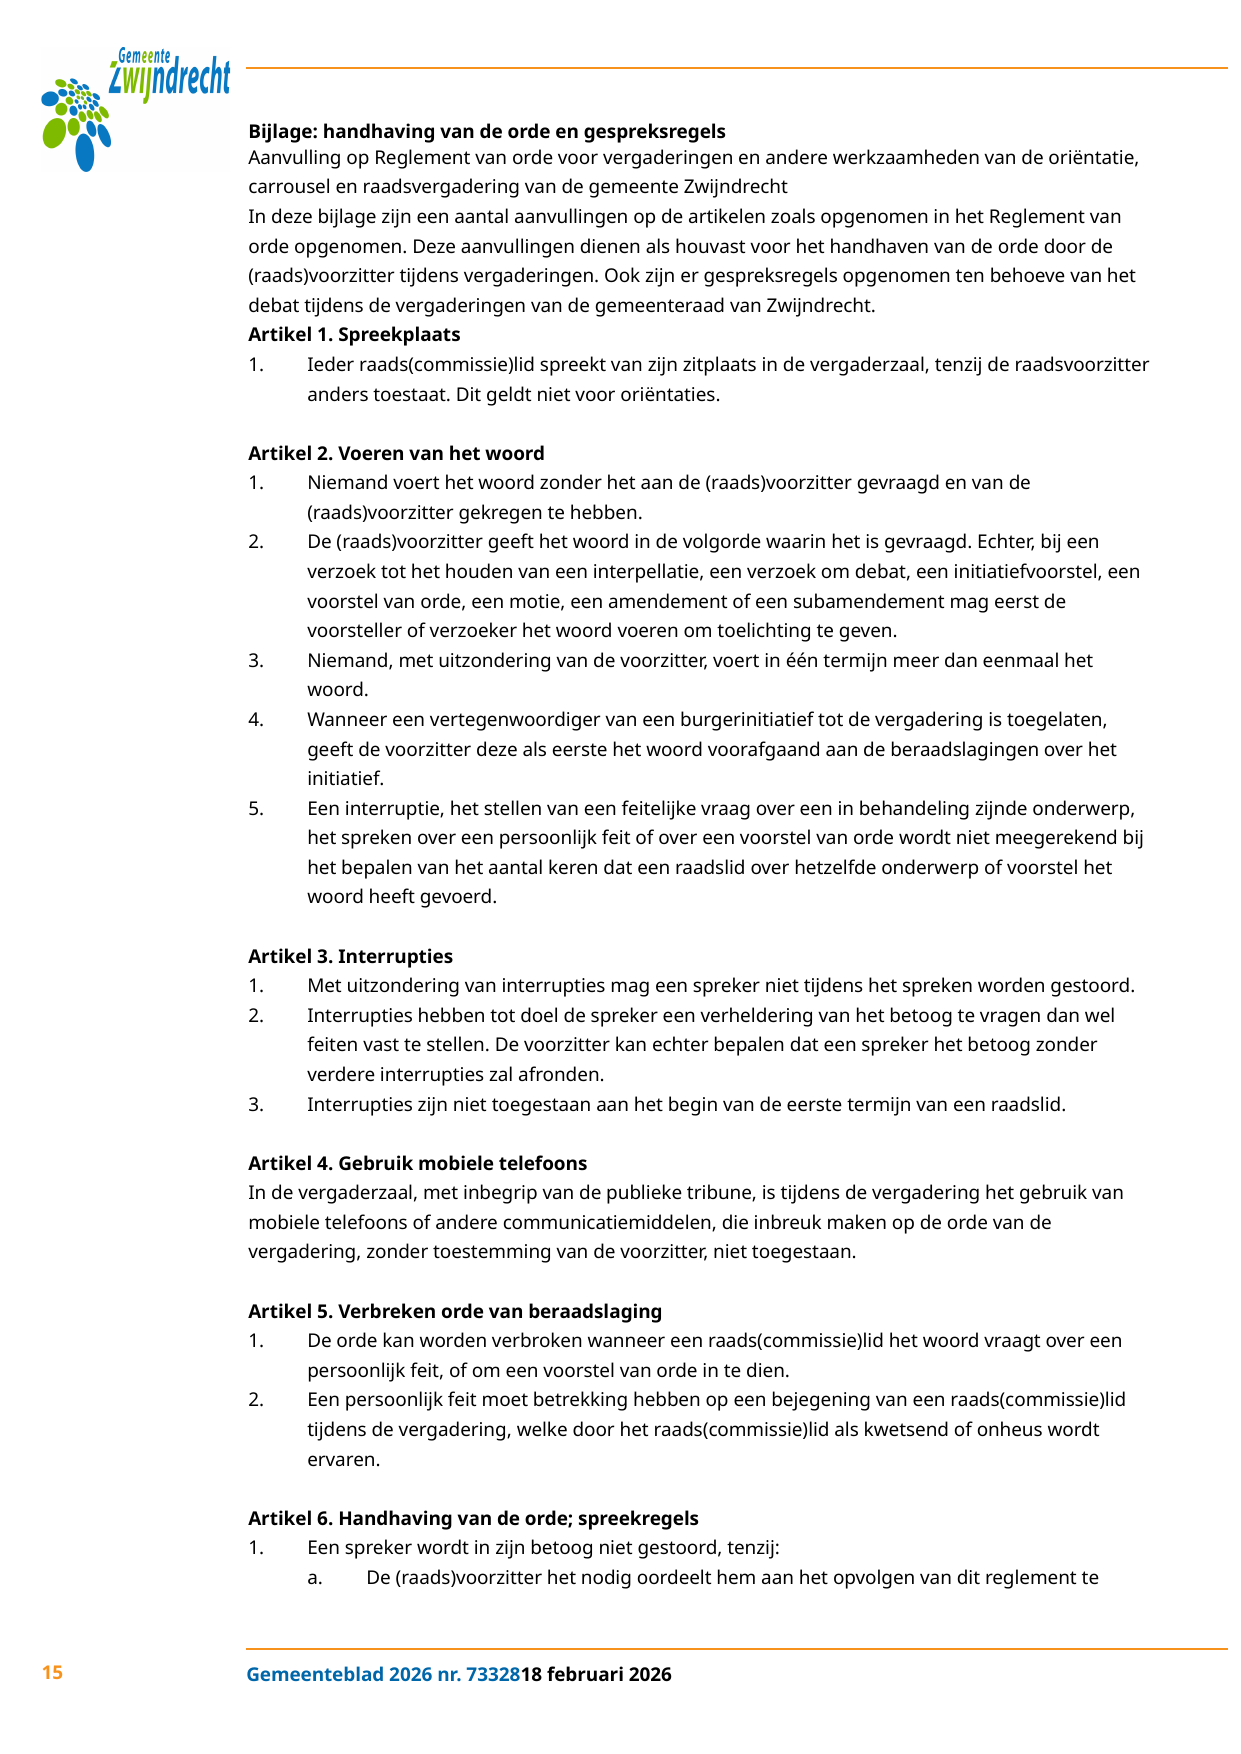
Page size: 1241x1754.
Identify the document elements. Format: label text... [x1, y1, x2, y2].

list Een interruptie, het stellen van een feitelijke vraag over een in behandeling zijnde onderwerp, het spreken over een persoonlijk feit of over een voorstel van orde wordt niet meegerekend bij het bepalen van het aantal keren dat een raadslid over hetzelfde onderwerp of voorstel het woord heeft gevoerd. [248, 795, 1152, 909]
text Artikel 2. Voeren van het woord [248, 440, 1152, 466]
list Niemand, met uitzondering van de voorzitter, voert in één termijn meer dan eenmaal het woord. [248, 647, 1152, 702]
text Artikel 4. Gebruik mobiele telefoons [248, 1150, 1152, 1176]
text Aanvulling op Reglement van orde voor vergaderingen en andere werkzaamheden van de oriëntatie, carrousel en raadsvergadering van de gemeente Zwijndrecht [248, 144, 1152, 199]
list Een persoonlijk feit moet betrekking hebben op een bejegening van een raads(commissie)lid tijdens de vergadering, welke door het raads(commissie)lid als kwetsend of onheus wordt ervaren. [248, 1387, 1152, 1472]
list De (raads)voorzitter het nodig oordeelt hem aan het opvolgen van dit reglement te [307, 1564, 1152, 1590]
list Interrupties zijn niet toegestaan aan het begin van de eerste termijn van een raadslid. [248, 1091, 1152, 1117]
text In de vergaderzaal, met inbegrip van de publieke tribune, is tijdens de vergadering het gebruik van mobiele telefoons of andere communicatiemiddelen, die inbreuk maken op de orde van de vergadering, zonder toestemming van de voorzitter, niet toegestaan. [248, 1179, 1152, 1264]
list Interrupties hebben tot doel de spreker een verheldering van het betoog te vragen dan wel feiten vast te stellen. De voorzitter kan echter bepalen dat een spreker het betoog zonder verdere interrupties zal afronden. [248, 1002, 1152, 1087]
text Artikel 5. Verbreken orde van beraadslaging [248, 1298, 1152, 1324]
list Een spreker wordt in zijn betoog niet gestoord, tenzij: [248, 1534, 1152, 1560]
list Wanneer een vertegenwoordiger van een burgerinitiatief tot de vergadering is toegelaten, geeft de voorzitter deze als eerste het woord voorafgaand aan de beraadslagingen over het initiatief. [248, 706, 1152, 791]
picture [41, 47, 231, 172]
text In deze bijlage zijn een aantal aanvullingen op de artikelen zoals opgenomen in het Reglement van orde opgenomen. Deze aanvullingen dienen als houvast voor het handhaven van de orde door de (raads)voorzitter tijdens vergaderingen. Ook zijn er gespreksregels opgenomen ten behoeve van het debat tijdens de vergaderingen van de gemeenteraad van Zwijndrecht. [248, 203, 1152, 318]
list Met uitzondering van interrupties mag een spreker niet tijdens het spreken worden gestoord. [248, 972, 1152, 998]
text Artikel 6. Handhaving van de orde; spreekregels [248, 1505, 1152, 1531]
list Ieder raads(commissie)lid spreekt van zijn zitplaats in de vergaderzaal, tenzij de raadsvoorzitter anders toestaat. Dit geldt niet voor oriëntaties. [248, 351, 1152, 407]
list De (raads)voorzitter geeft het woord in de volgorde waarin het is gevraagd. Echter, bij een verzoek tot het houden van een interpellatie, een verzoek om debat, een initiatiefvoorstel, een voorstel van orde, een motie, een amendement of een subamendement mag eerst de voorsteller of verzoeker het woord voeren om toelichting te geven. [248, 529, 1152, 643]
text Artikel 1. Spreekplaats [248, 322, 1152, 347]
text Bijlage: handhaving van de orde en gespreksregels [248, 116, 1152, 144]
list Niemand voert het woord zonder het aan de (raads)voorzitter gevraagd en van de (raads)voorzitter gekregen te hebben. [248, 469, 1152, 525]
list De orde kan worden verbroken wanneer een raads(commissie)lid het woord vraagt over een persoonlijk feit, of om een voorstel van orde in te dien. [248, 1327, 1152, 1383]
text Artikel 3. Interrupties [248, 943, 1152, 969]
